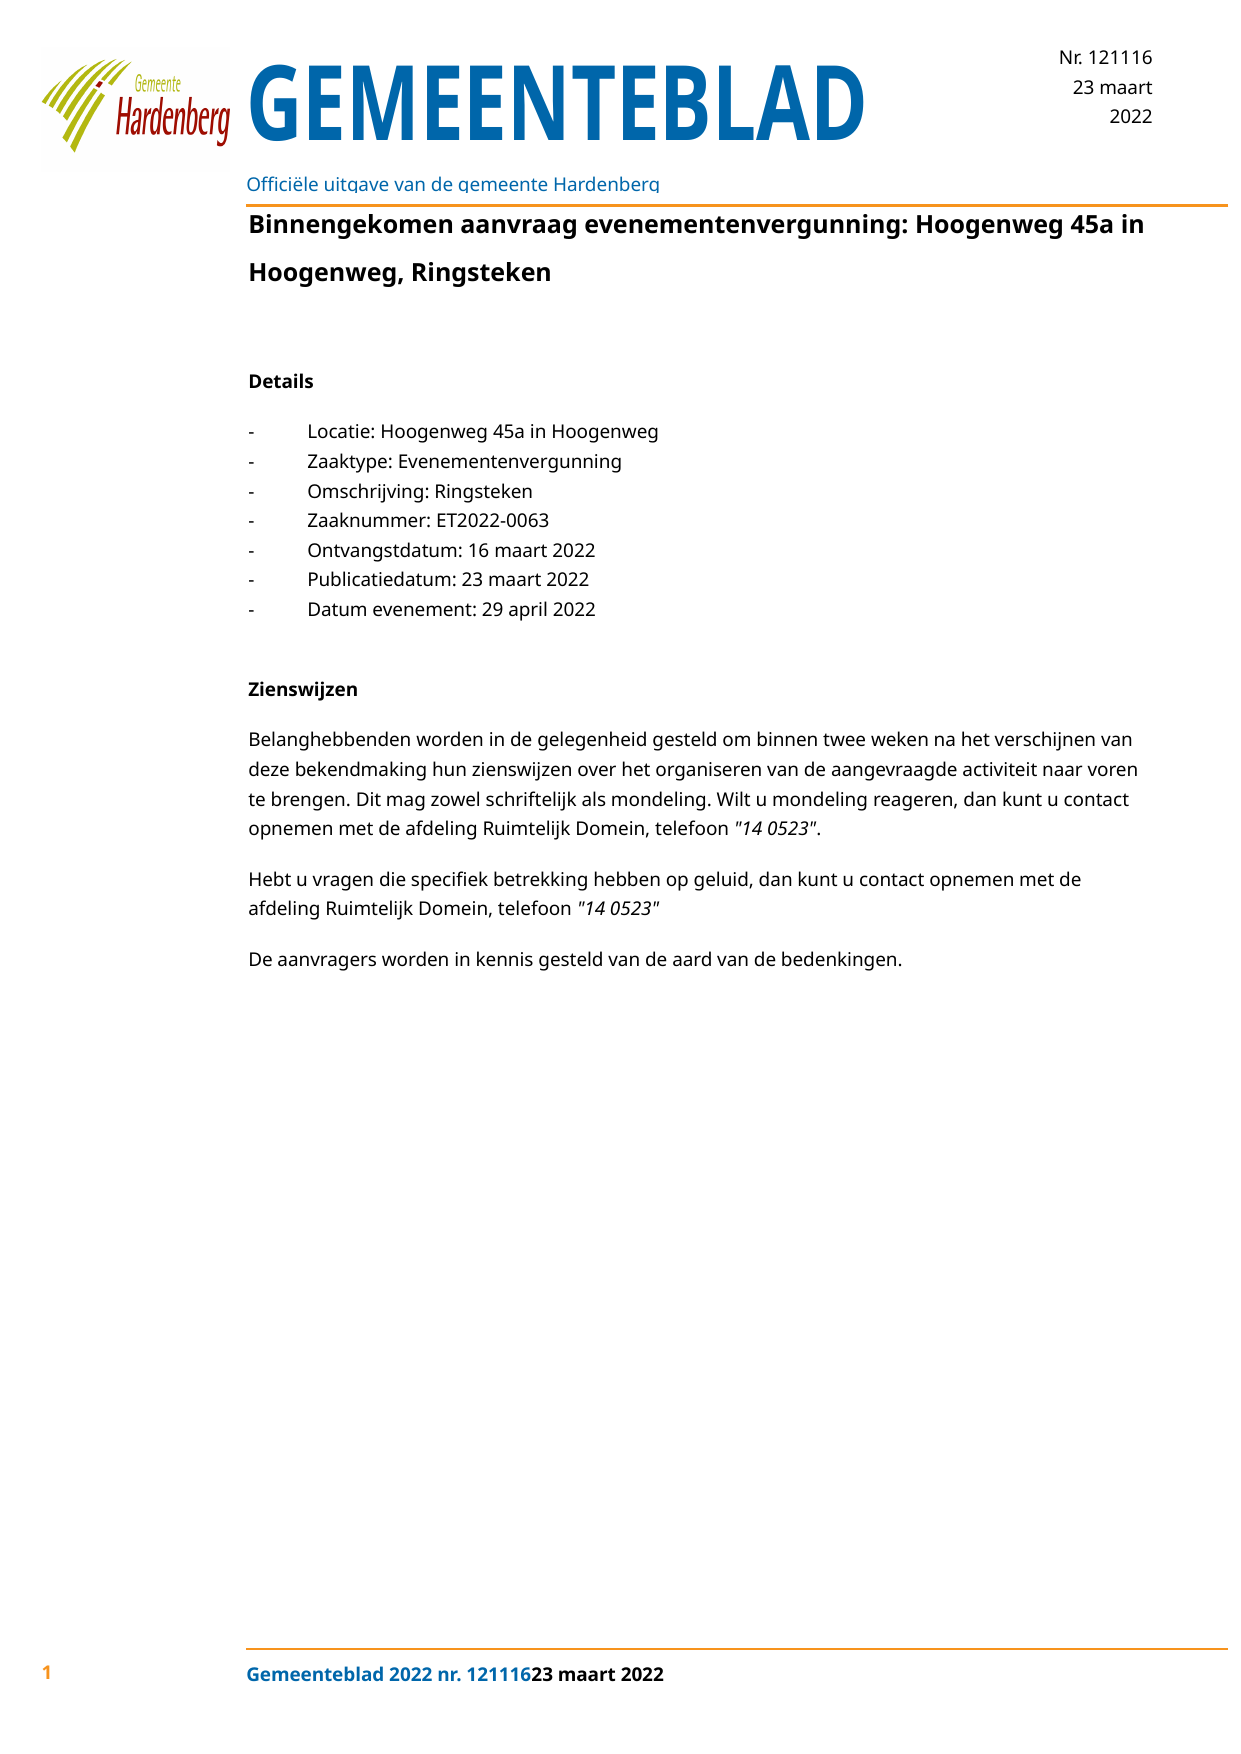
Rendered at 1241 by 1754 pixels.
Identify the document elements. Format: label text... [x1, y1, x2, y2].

picture [41, 47, 231, 172]
list Datum evenement: 29 april 2022 [248, 596, 1152, 622]
text De aanvragers worden in kennis gesteld van de aard van de bedenkingen. [248, 946, 1152, 972]
list Zaaktype: Evenementenvergunning [248, 448, 1152, 474]
list Publicatiedatum: 23 maart 2022 [248, 567, 1152, 592]
text Details [248, 368, 1152, 394]
text Belanghebbenden worden in de gelegenheid gesteld om binnen twee weken na het verschijnen van deze bekendmaking hun zienswijzen over het organiseren van de aangevraagde activiteit naar voren te brengen. Dit mag zowel schriftelijk als mondeling. Wilt u mondeling reageren, dan kunt u contact opnemen met de afdeling Ruimtelijk Domein, telefoon "14 0523". [248, 727, 1152, 841]
text Zienswijzen [248, 676, 1152, 702]
list Locatie: Hoogenweg 45a in Hoogenweg [248, 419, 1152, 444]
list Zaaknummer: ET2022-0063 [248, 507, 1152, 533]
text Binnengekomen aanvraag evenementenvergunning: Hoogenweg 45a in Hoogenweg, Ringsteken [248, 207, 1152, 288]
text Hebt u vragen die specifiek betrekking hebben op geluid, dan kunt u contact opnemen met de afdeling Ruimtelijk Domein, telefoon "14 0523" [248, 866, 1152, 921]
list Ontvangstdatum: 16 maart 2022 [248, 537, 1152, 563]
list Omschrijving: Ringsteken [248, 478, 1152, 504]
